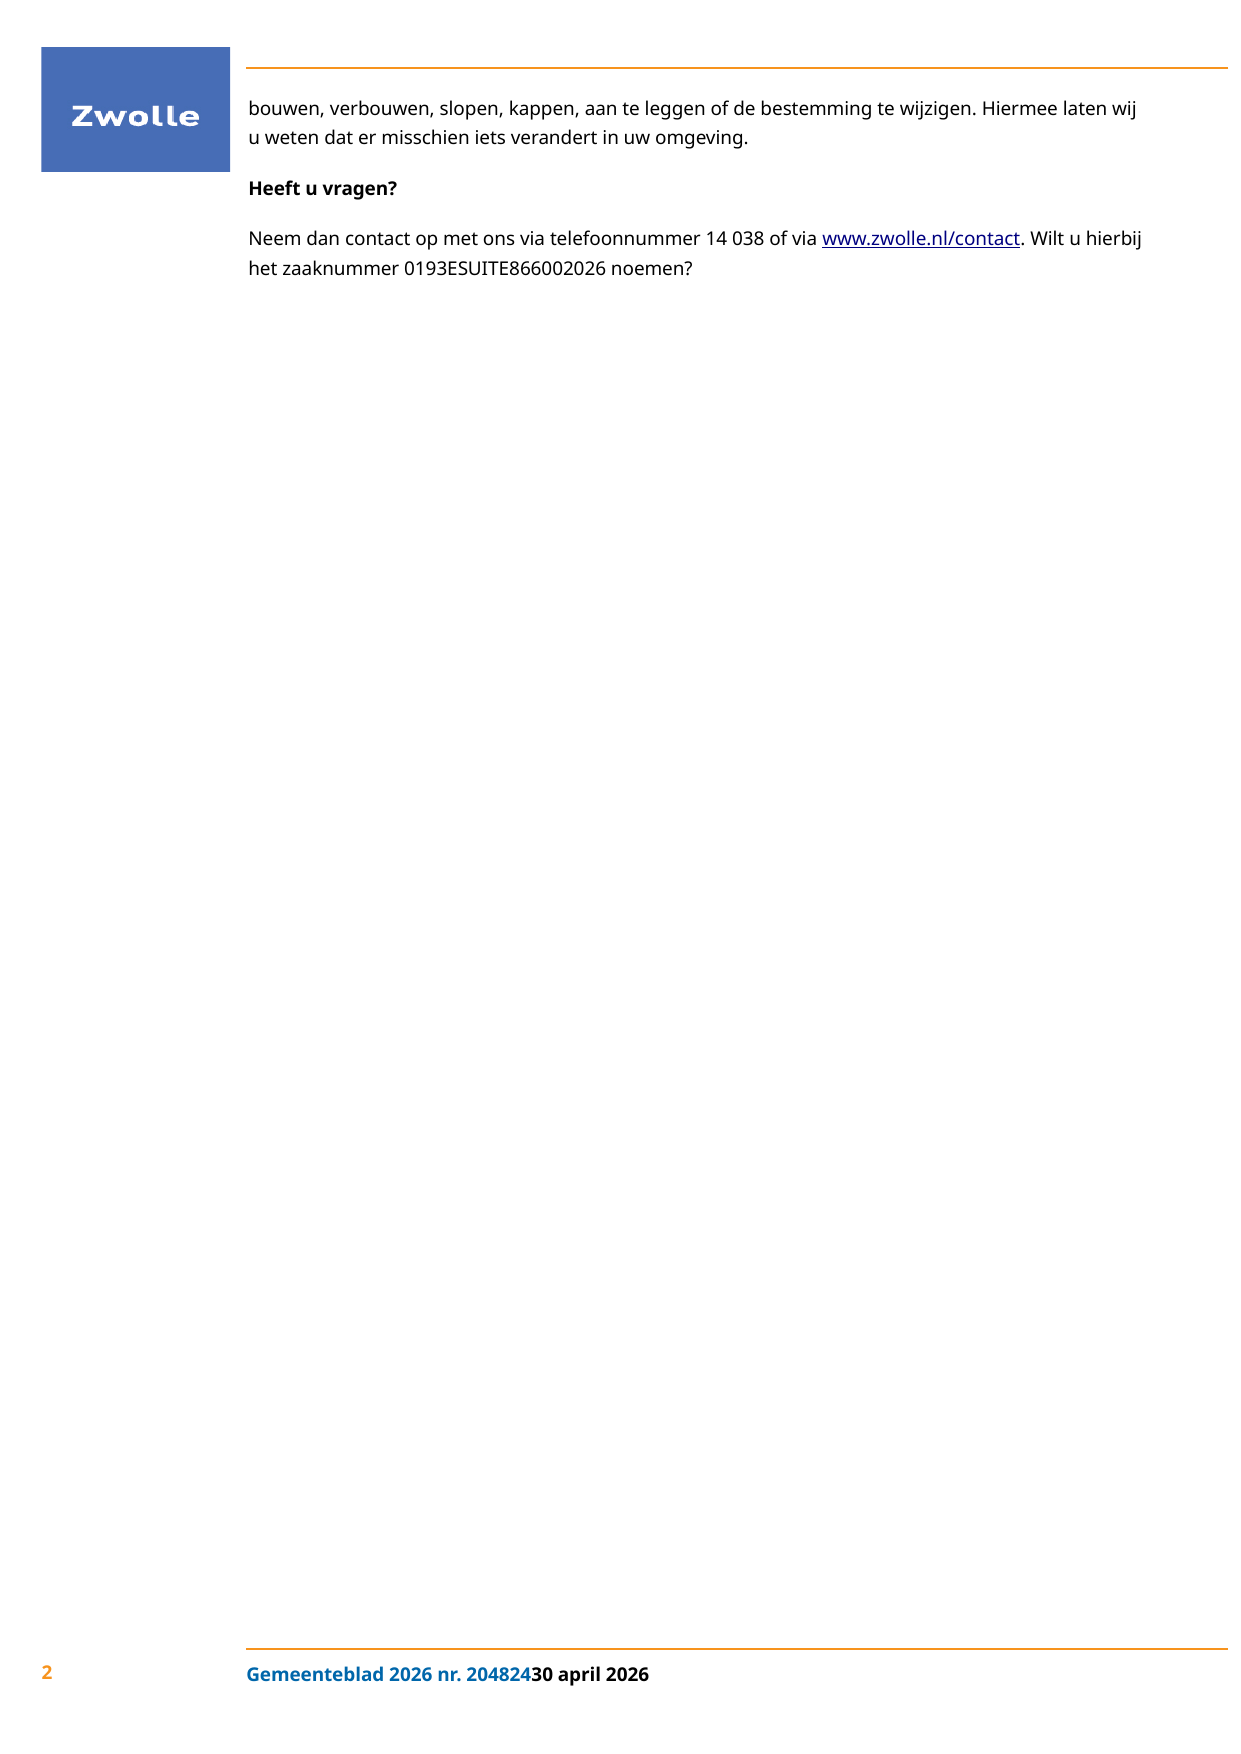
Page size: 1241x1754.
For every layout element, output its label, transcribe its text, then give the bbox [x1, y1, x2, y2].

picture [41, 47, 231, 172]
text bouwen, verbouwen, slopen, kappen, aan te leggen of de bestemming te wijzigen. Hiermee laten wij u weten dat er misschien iets verandert in uw omgeving. [248, 95, 1152, 150]
text Heeft u vragen? [248, 175, 1152, 201]
text Neem dan contact op met ons via telefoonnummer 14 038 of via www.zwolle.nl/contact. Wilt u hierbij het zaaknummer 0193ESUITE866002026 noemen? [248, 225, 1152, 281]
